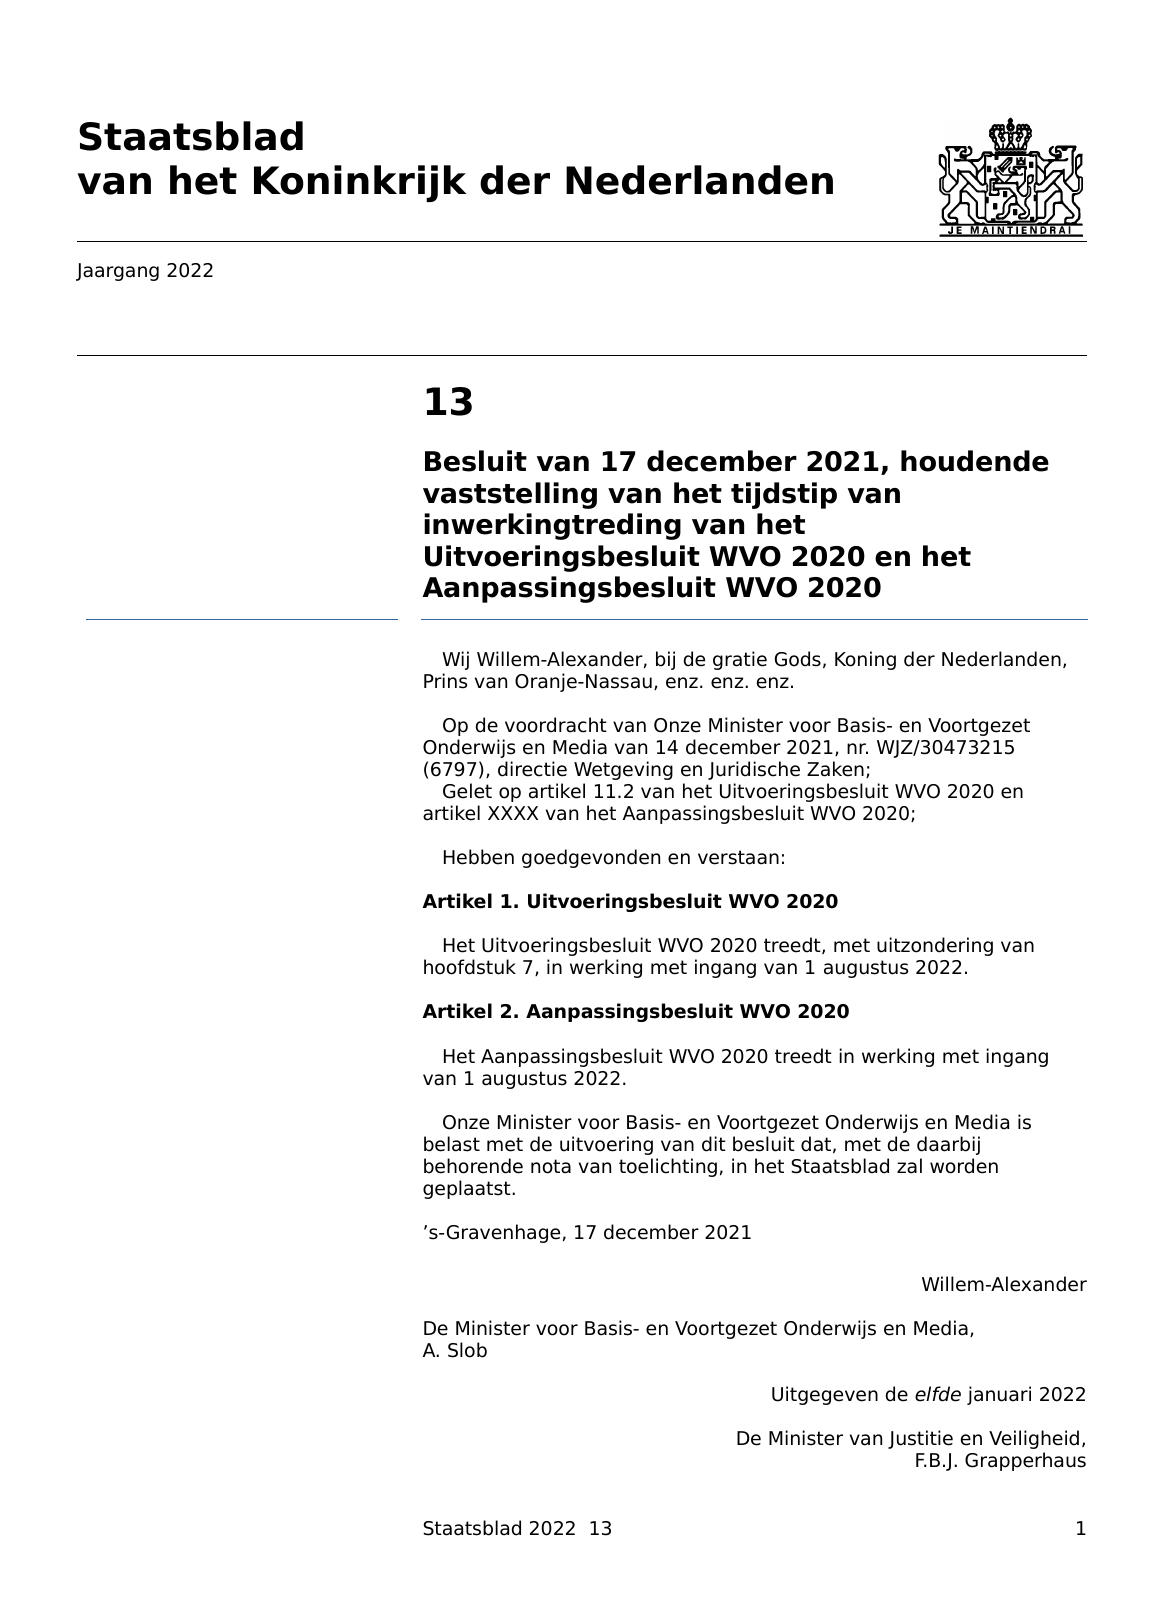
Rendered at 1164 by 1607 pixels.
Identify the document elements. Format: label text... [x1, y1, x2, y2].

text Willem-Alexander [422, 1274, 1087, 1296]
text Het Aanpassingsbesluit WVO 2020 treedt in werking met ingang van 1 augustus 2022. [422, 1046, 1087, 1089]
text Uitgegeven de elfde januari 2022 [422, 1384, 1087, 1406]
text Besluit van 17 december 2021, houdende vaststelling van het tijdstip van inwerkingtreding van het Uitvoeringsbesluit WVO 2020 en het Aanpassingsbesluit WVO 2020 [422, 447, 1087, 604]
table_cell Jaargang 2022 [77, 242, 1087, 355]
subtitle 13 [422, 381, 1087, 424]
subtitle Artikel 2. Aanpassingsbesluit WVO 2020 [422, 1001, 1087, 1023]
subtitle Artikel 1. Uitvoeringsbesluit WVO 2020 [422, 891, 1087, 913]
text Wij Willem-Alexander, bij de gratie Gods, Koning der Nederlanden, Prins van Oranje-Nassau, enz. enz. enz. [422, 649, 1087, 693]
picture [936, 115, 1087, 240]
text De Minister voor Basis- en Voortgezet Onderwijs en Media, A. Slob [422, 1318, 1087, 1362]
text De Minister van Justitie en Veiligheid, F.B.J. Grapperhaus [422, 1428, 1087, 1472]
text Gelet op artikel 11.2 van het Uitvoeringsbesluit WVO 2020 en artikel XXXX van het Aanpassingsbesluit WVO 2020; [422, 781, 1087, 825]
table_header [886, 100, 1087, 241]
text Onze Minister voor Basis- en Voortgezet Onderwijs en Media is belast met de uitvoering van dit besluit dat, met de daarbij behorende nota van toelichting, in het Staatsblad zal worden geplaatst. [422, 1112, 1087, 1200]
text ’s-Gravenhage, 17 december 2021 [422, 1222, 1087, 1244]
text Op de voordracht van Onze Minister voor Basis- en Voortgezet Onderwijs en Media van 14 december 2021, nr. WJZ/30473215 (6797), directie Wetgeving en Juridische Zaken; [422, 715, 1087, 781]
text Het Uitvoeringsbesluit WVO 2020 treedt, met uitzondering van hoofdstuk 7, in werking met ingang van 1 augustus 2022. [422, 935, 1087, 979]
text Hebben goedgevonden en verstaan: [422, 847, 1087, 869]
table_header Staatsblad van het Koninkrijk der Nederlanden [77, 100, 886, 241]
